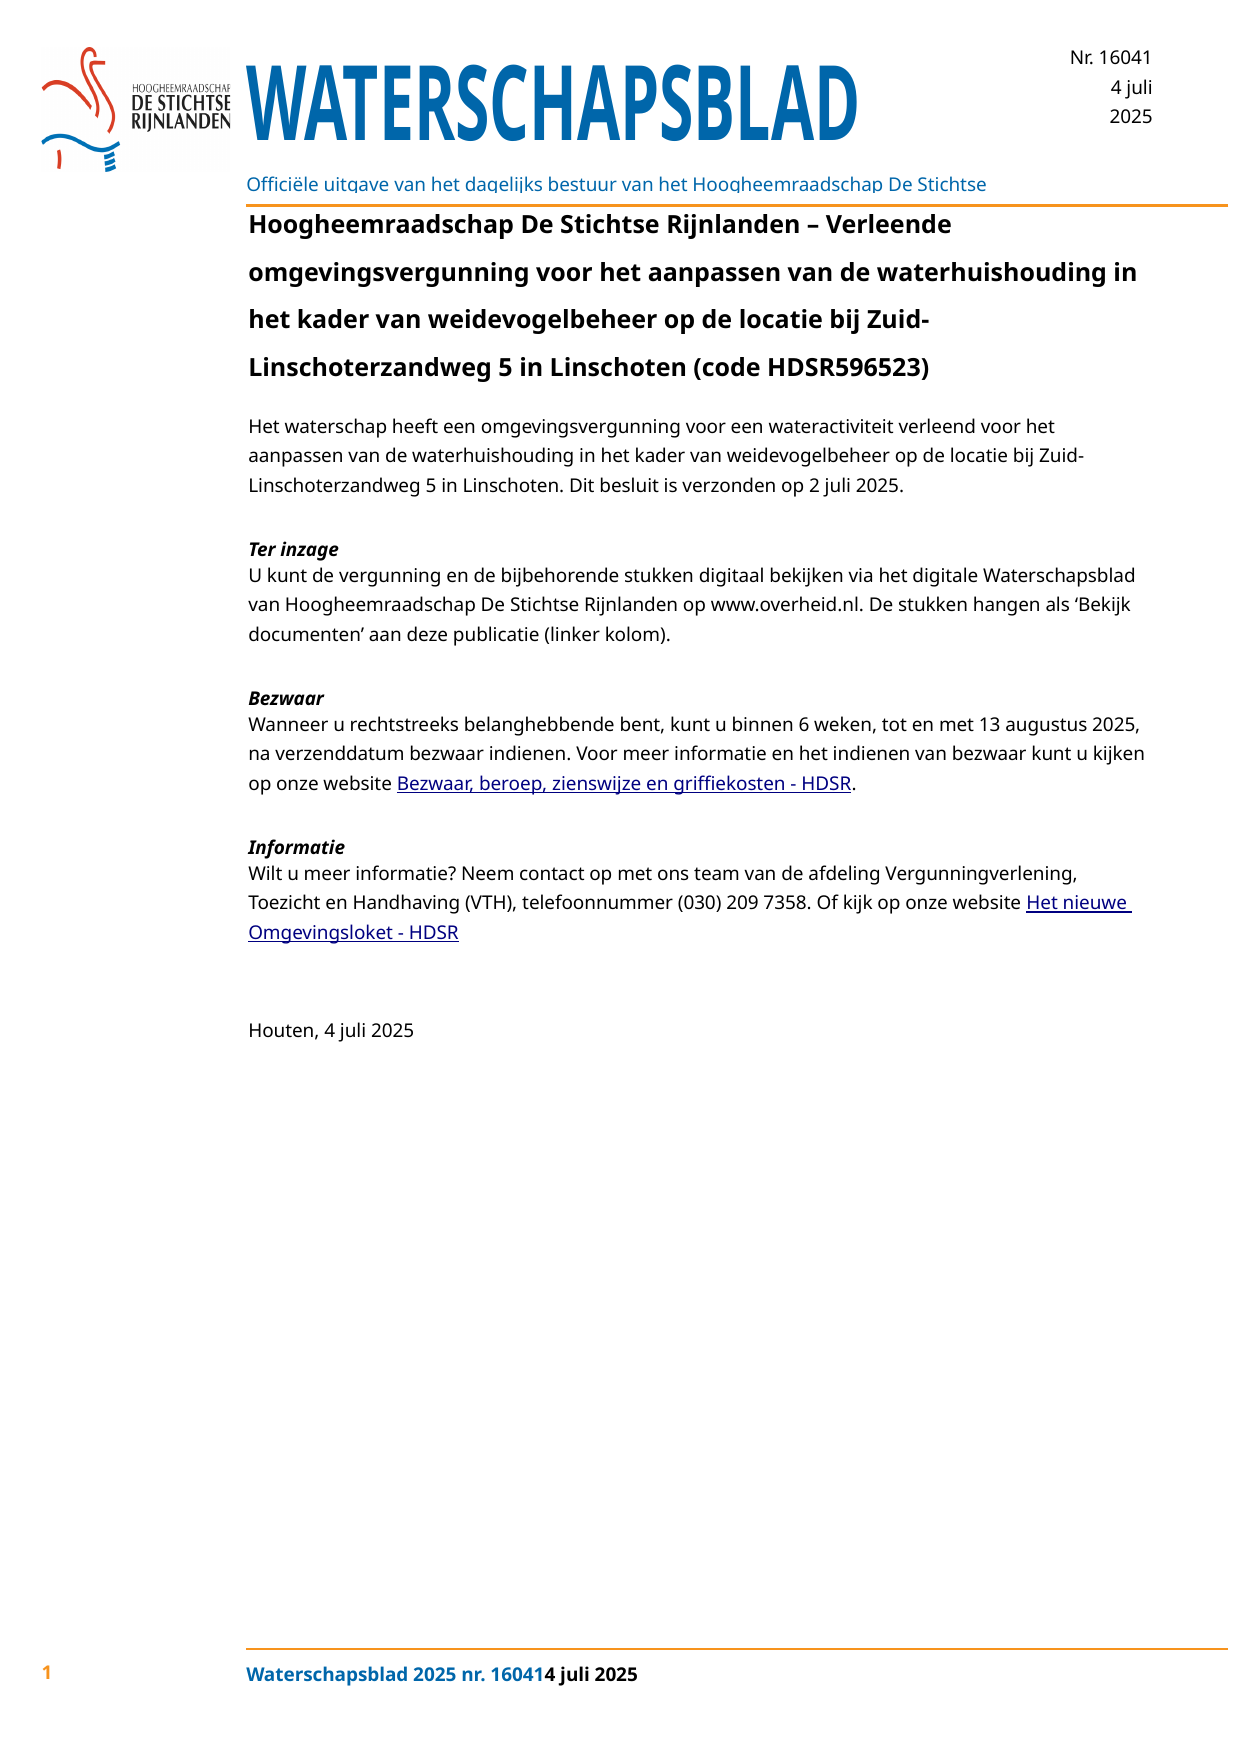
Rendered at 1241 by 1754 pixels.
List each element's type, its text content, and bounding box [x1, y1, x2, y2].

text Wanneer u rechtstreeks belanghebbende bent, kunt u binnen 6 weken, tot en met 13 augustus 2025, na verzenddatum bezwaar indienen. Voor meer informatie en het indienen van bezwaar kunt u kijken op onze website Bezwaar, beroep, zienswijze en griffiekosten - HDSR. [248, 711, 1152, 796]
text Bezwaar [248, 685, 1152, 711]
text Ter inzage [248, 536, 1152, 562]
text Informatie [248, 834, 1152, 860]
text Houten, 4 juli 2025 [248, 1017, 1152, 1043]
text Hoogheemraadschap De Stichtse Rijnlanden – Verleende omgevingsvergunning voor het aanpassen van de waterhuishouding in het kader van weidevogelbeheer op de locatie bij Zuid-Linschoterzandweg 5 in Linschoten (code HDSR596523) [248, 207, 1152, 384]
picture [41, 47, 231, 172]
text Het waterschap heeft een omgevingsvergunning voor een wateractiviteit verleend voor het aanpassen van de waterhuishouding in het kader van weidevogelbeheer op de locatie bij Zuid-Linschoterzandweg 5 in Linschoten. Dit besluit is verzonden op 2 juli 2025. [248, 413, 1152, 498]
text Wilt u meer informatie? Neem contact op met ons team van de afdeling Vergunningverlening, Toezicht en Handhaving (VTH), telefoonnummer (030) 209 7358. Of kijk op onze website Het nieuwe Omgevingsloket - HDSR [248, 860, 1152, 944]
text U kunt de vergunning en de bijbehorende stukken digitaal bekijken via het digitale Waterschapsblad van Hoogheemraadschap De Stichtse Rijnlanden op www.overheid.nl. De stukken hangen als ‘Bekijk documenten’ aan deze publicatie (linker kolom). [248, 562, 1152, 647]
